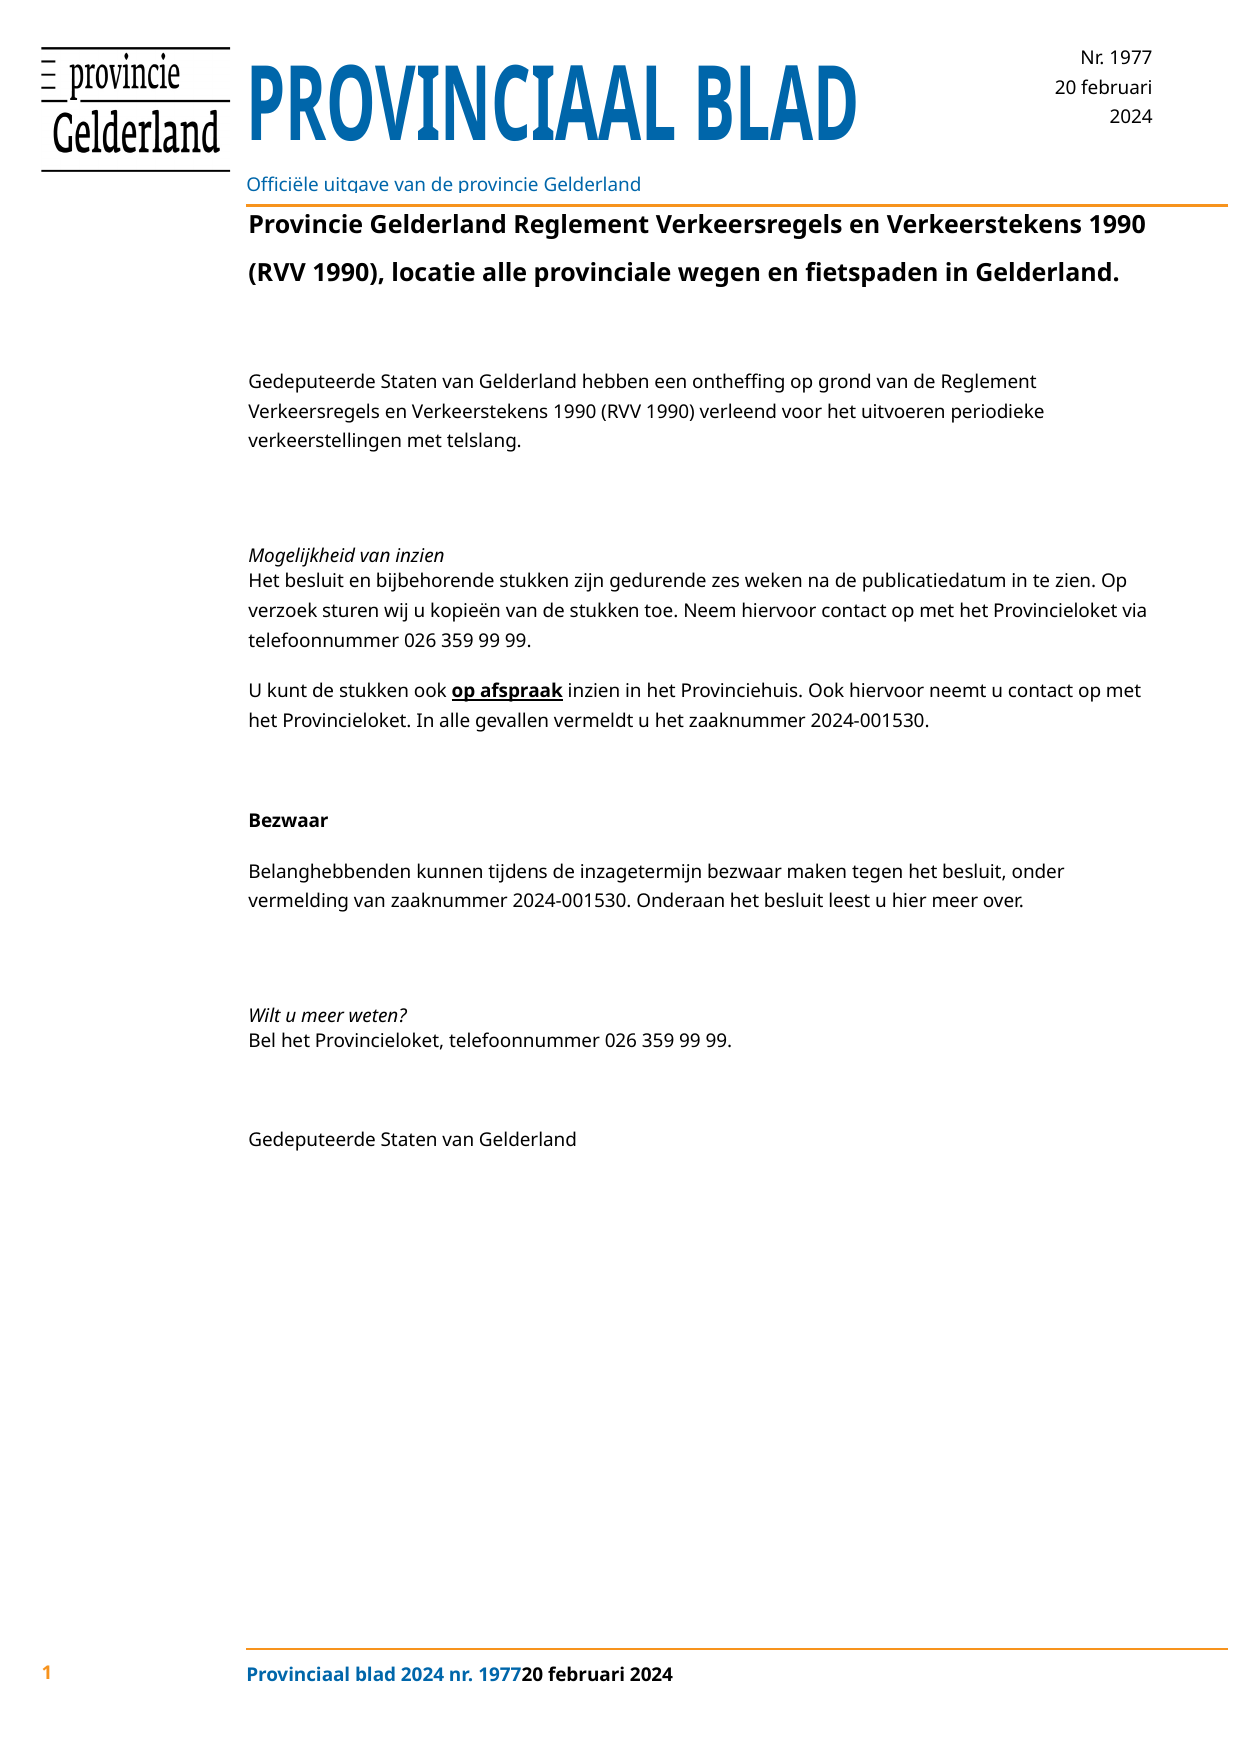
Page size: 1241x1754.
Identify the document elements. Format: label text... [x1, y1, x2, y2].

text Bezwaar [248, 808, 1152, 833]
text Bel het Provincieloket, telefoonnummer 026 359 99 99. [248, 1028, 1152, 1053]
text U kunt de stukken ook op afspraak inzien in het Provinciehuis. Ook hiervoor neemt u contact op met het Provincieloket. In alle gevallen vermeldt u het zaaknummer 2024-001530. [248, 677, 1152, 732]
text Belanghebbenden kunnen tijdens de inzagetermijn bezwaar maken tegen het besluit, onder vermelding van zaaknummer 2024-001530. Onderaan het besluit leest u hier meer over. [248, 858, 1152, 913]
text Provincie Gelderland Reglement Verkeersregels en Verkeerstekens 1990 (RVV 1990), locatie alle provinciale wegen en fietspaden in Gelderland. [248, 207, 1152, 288]
text Wilt u meer weten? [248, 1002, 1152, 1028]
text Het besluit en bijbehorende stukken zijn gedurende zes weken na de publicatiedatum in te zien. Op verzoek sturen wij u kopieën van de stukken toe. Neem hiervoor contact op met het Provincieloket via telefoonnummer 026 359 99 99. [248, 568, 1152, 652]
text Gedeputeerde Staten van Gelderland [248, 1126, 1152, 1152]
text Mogelijkheid van inzien [248, 542, 1152, 568]
text Gedeputeerde Staten van Gelderland hebben een ontheffing op grond van de Reglement Verkeersregels en Verkeerstekens 1990 (RVV 1990) verleend voor het uitvoeren periodieke verkeerstellingen met telslang. [248, 368, 1152, 453]
picture [41, 47, 231, 172]
